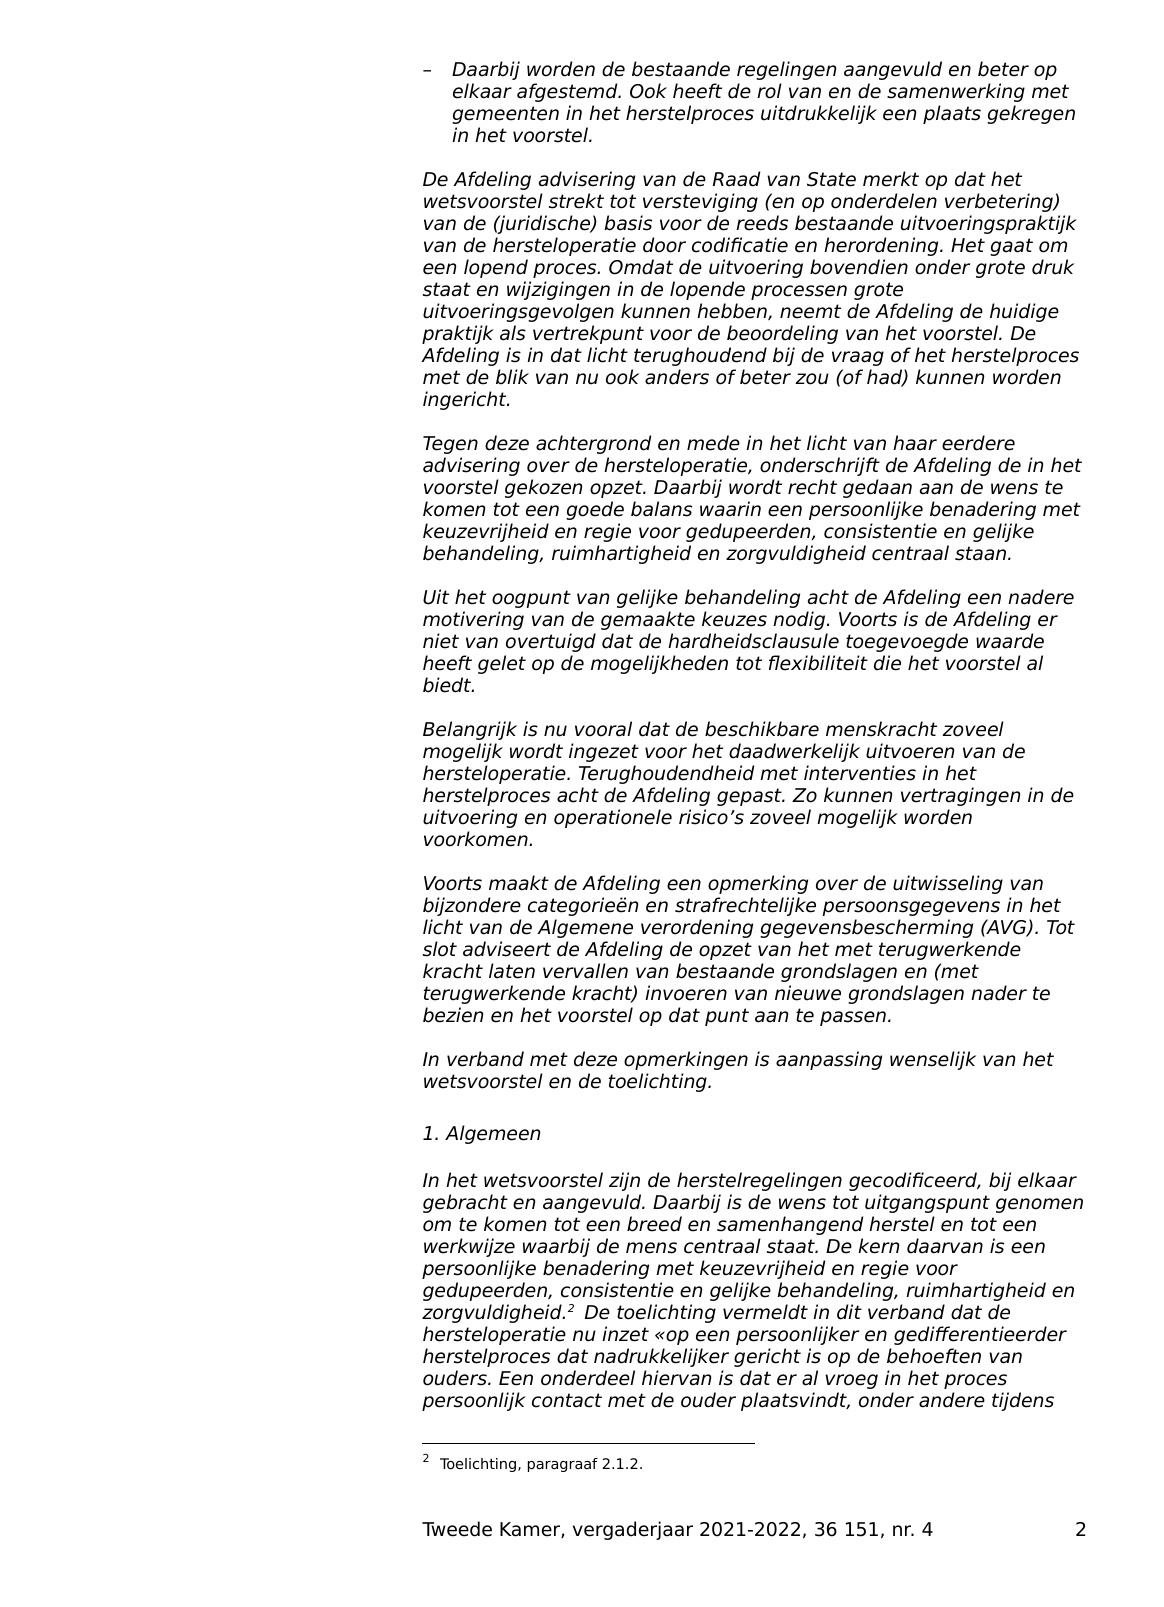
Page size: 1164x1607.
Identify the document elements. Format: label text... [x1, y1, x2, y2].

text Voorts maakt de Afdeling een opmerking over de uitwisseling van bijzondere categorieën en strafrechtelijke persoonsgegevens in het licht van de Algemene verordening gegevensbescherming (AVG). Tot slot adviseert de Afdeling de opzet van het met terugwerkende kracht laten vervallen van bestaande grondslagen en (met terugwerkende kracht) invoeren van nieuwe grondslagen nader te bezien en het voorstel op dat punt aan te passen. [422, 873, 1087, 1027]
text – Daarbij worden de bestaande regelingen aangevuld en beter op elkaar afgestemd. Ook heeft de rol van en de samenwerking met gemeenten in het herstelproces uitdrukkelijk een plaats gekregen in het voorstel. [422, 59, 1087, 147]
subtitle 1. Algemeen [422, 1123, 1087, 1145]
text In het wetsvoorstel zijn de herstelregelingen gecodificeerd, bij elkaar gebracht en aangevuld. Daarbij is de wens tot uitgangspunt genomen om te komen tot een breed en samenhangend herstel en tot een werkwijze waarbij de mens centraal staat. De kern daarvan is een persoonlijke benadering met keuzevrijheid en regie voor gedupeerden, consistentie en gelijke behandeling, ruimhartigheid en zorgvuldigheid. De toelichting vermeldt in dit verband dat de hersteloperatie nu inzet «op een persoonlijker en gedifferentieerder herstelproces dat nadrukkelijker gericht is op de behoeften van ouders. Een onderdeel hiervan is dat er al vroeg in het proces persoonlijk contact met de ouder plaatsvindt, onder andere tijdens [422, 1170, 1087, 1412]
text De Afdeling advisering van de Raad van State merkt op dat het wetsvoorstel strekt tot versteviging (en op onderdelen verbetering) van de (juridische) basis voor de reeds bestaande uitvoeringspraktijk van de hersteloperatie door codificatie en herordening. Het gaat om een lopend proces. Omdat de uitvoering bovendien onder grote druk staat en wijzigingen in de lopende processen grote uitvoeringsgevolgen kunnen hebben, neemt de Afdeling de huidige praktijk als vertrekpunt voor de beoordeling van het voorstel. De Afdeling is in dat licht terughoudend bij de vraag of het herstelproces met de blik van nu ook anders of beter zou (of had) kunnen worden ingericht. [422, 169, 1087, 411]
text Uit het oogpunt van gelijke behandeling acht de Afdeling een nadere motivering van de gemaakte keuzes nodig. Voorts is de Afdeling er niet van overtuigd dat de hardheidsclausule toegevoegde waarde heeft gelet op de mogelijkheden tot flexibiliteit die het voorstel al biedt. [422, 587, 1087, 697]
text Toelichting, paragraaf 2.1.2. [422, 1452, 1087, 1474]
text In verband met deze opmerkingen is aanpassing wenselijk van het wetsvoorstel en de toelichting. [422, 1049, 1087, 1093]
text Belangrijk is nu vooral dat de beschikbare menskracht zoveel mogelijk wordt ingezet voor het daadwerkelijk uitvoeren van de hersteloperatie. Terughoudendheid met interventies in het herstelproces acht de Afdeling gepast. Zo kunnen vertragingen in de uitvoering en operationele risico’s zoveel mogelijk worden voorkomen. [422, 719, 1087, 851]
text Tegen deze achtergrond en mede in het licht van haar eerdere advisering over de hersteloperatie, onderschrijft de Afdeling de in het voorstel gekozen opzet. Daarbij wordt recht gedaan aan de wens te komen tot een goede balans waarin een persoonlijke benadering met keuzevrijheid en regie voor gedupeerden, consistentie en gelijke behandeling, ruimhartigheid en zorgvuldigheid centraal staan. [422, 433, 1087, 565]
